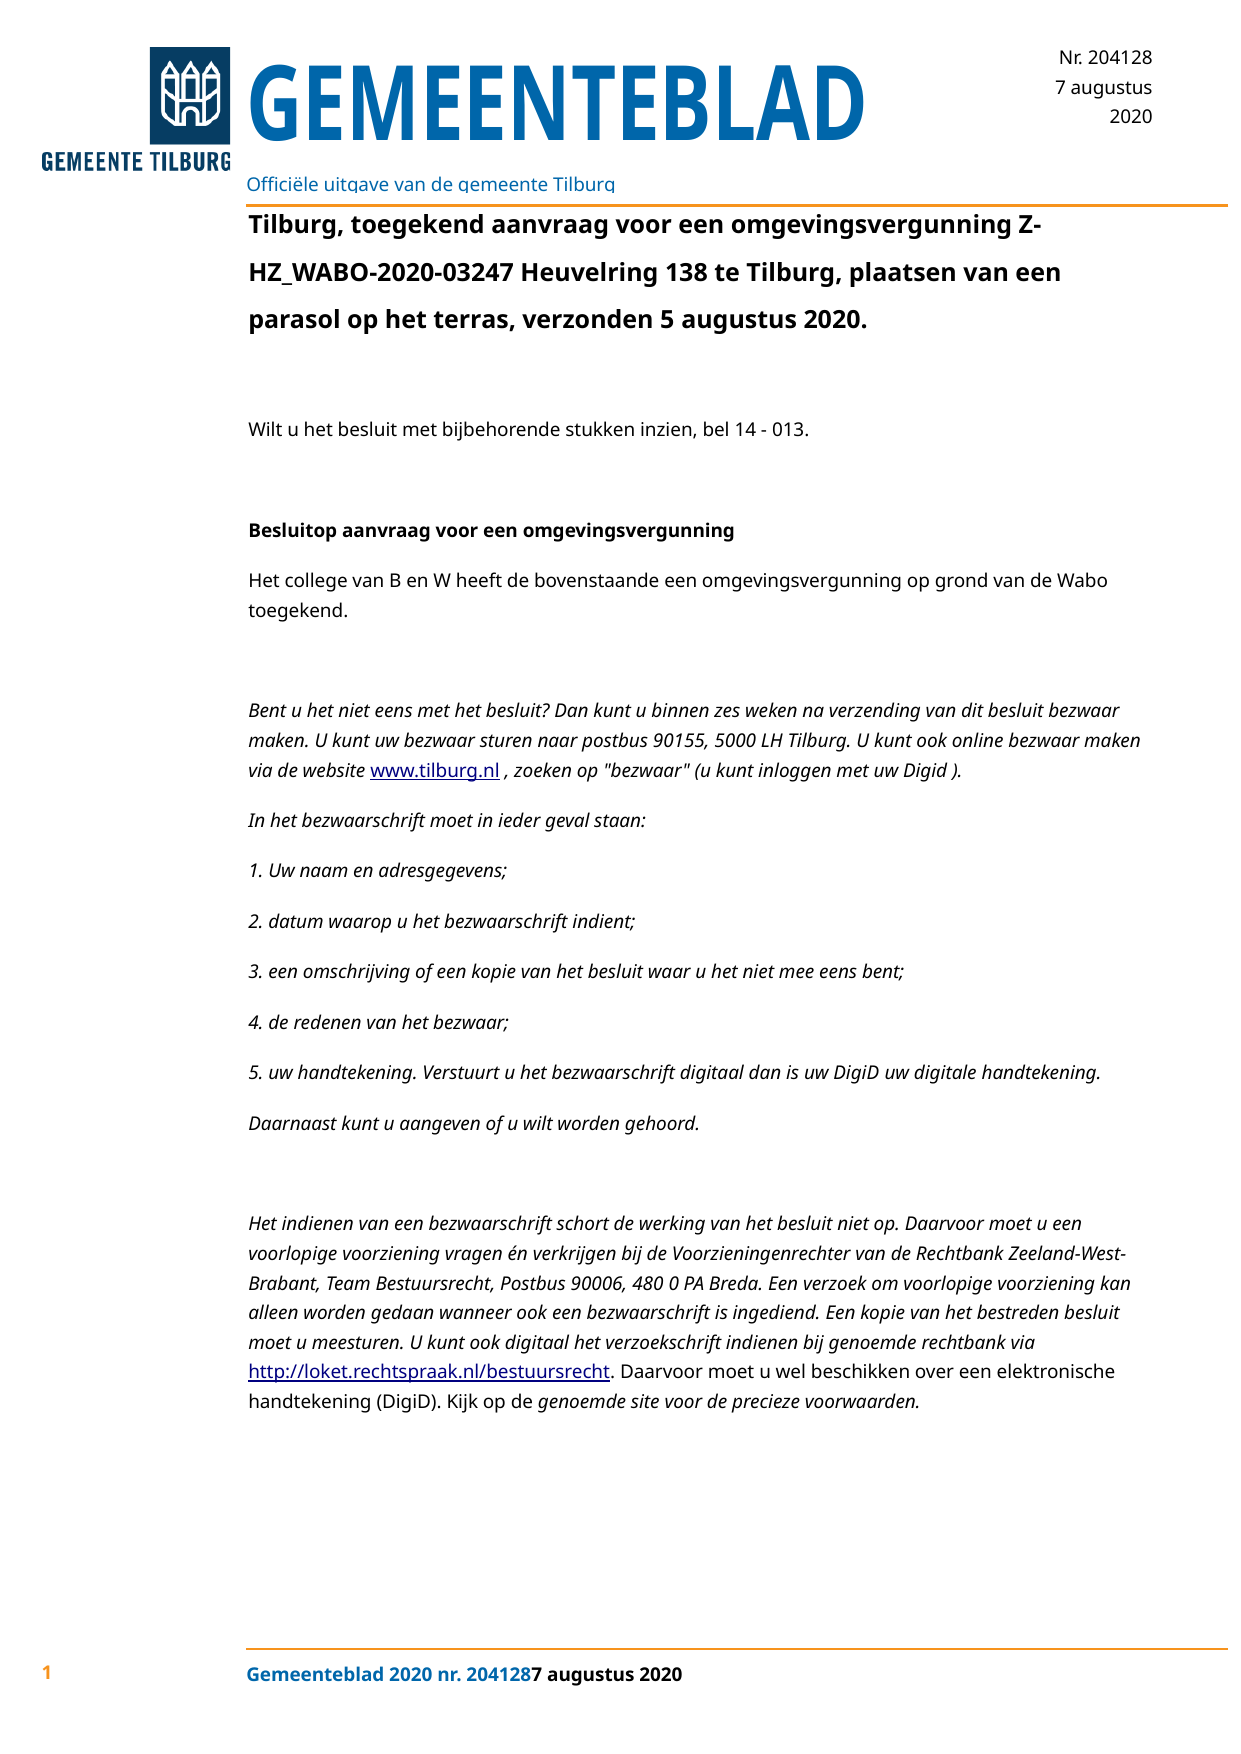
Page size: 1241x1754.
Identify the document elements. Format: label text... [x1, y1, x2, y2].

picture [41, 47, 231, 172]
text 4. de redenen van het bezwaar; [248, 1009, 1152, 1034]
text 3. een omschrijving of een kopie van het besluit waar u het niet mee eens bent; [248, 958, 1152, 984]
text 1. Uw naam en adresgegevens; [248, 858, 1152, 883]
text Het indienen van een bezwaarschrift schort de werking van het besluit niet op. Daarvoor moet u een voorlopige voorziening vragen én verkrijgen bij de Voorzieningenrechter van de Rechtbank Zeeland-West-Brabant, Team Bestuursrecht, Postbus 90006, 480 0 PA Breda. Een verzoek om voorlopige voorziening kan alleen worden gedaan wanneer ook een bezwaarschrift is ingediend. Een kopie van het bestreden besluit moet u meesturen. U kunt ook digitaal het verzoekschrift indienen bij genoemde rechtbank via http://loket.rechtspraak.nl/bestuursrecht. Daarvoor moet u wel beschikken over een elektronische handtekening (DigiD). Kijk op de genoemde site voor de precieze voorwaarden. [248, 1211, 1152, 1414]
text 2. datum waarop u het bezwaarschrift indient; [248, 908, 1152, 934]
text Besluitop aanvraag voor een omgevingsvergunning [248, 517, 1152, 542]
text Het college van B en W heeft de bovenstaande een omgevingsvergunning op grond van de Wabo toegekend. [248, 567, 1152, 622]
text 5. uw handtekening. Verstuurt u het bezwaarschrift digitaal dan is uw DigiD uw digitale handtekening. [248, 1059, 1152, 1085]
text In het bezwaarschrift moet in ieder geval staan: [248, 807, 1152, 833]
text Tilburg, toegekend aanvraag voor een omgevingsvergunning Z-HZ_WABO-2020-03247 Heuvelring 138 te Tilburg, plaatsen van een parasol op het terras, verzonden 5 augustus 2020. [248, 207, 1152, 336]
text Wilt u het besluit met bijbehorende stukken inzien, bel 14 - 013. [248, 416, 1152, 442]
text Bent u het niet eens met het besluit? Dan kunt u binnen zes weken na verzending van dit besluit bezwaar maken. U kunt uw bezwaar sturen naar postbus 90155, 5000 LH Tilburg. U kunt ook online bezwaar maken via de website www.tilburg.nl , zoeken op "bezwaar" (u kunt inloggen met uw Digid ). [248, 698, 1152, 782]
text Daarnaast kunt u aangeven of u wilt worden gehoord. [248, 1110, 1152, 1135]
